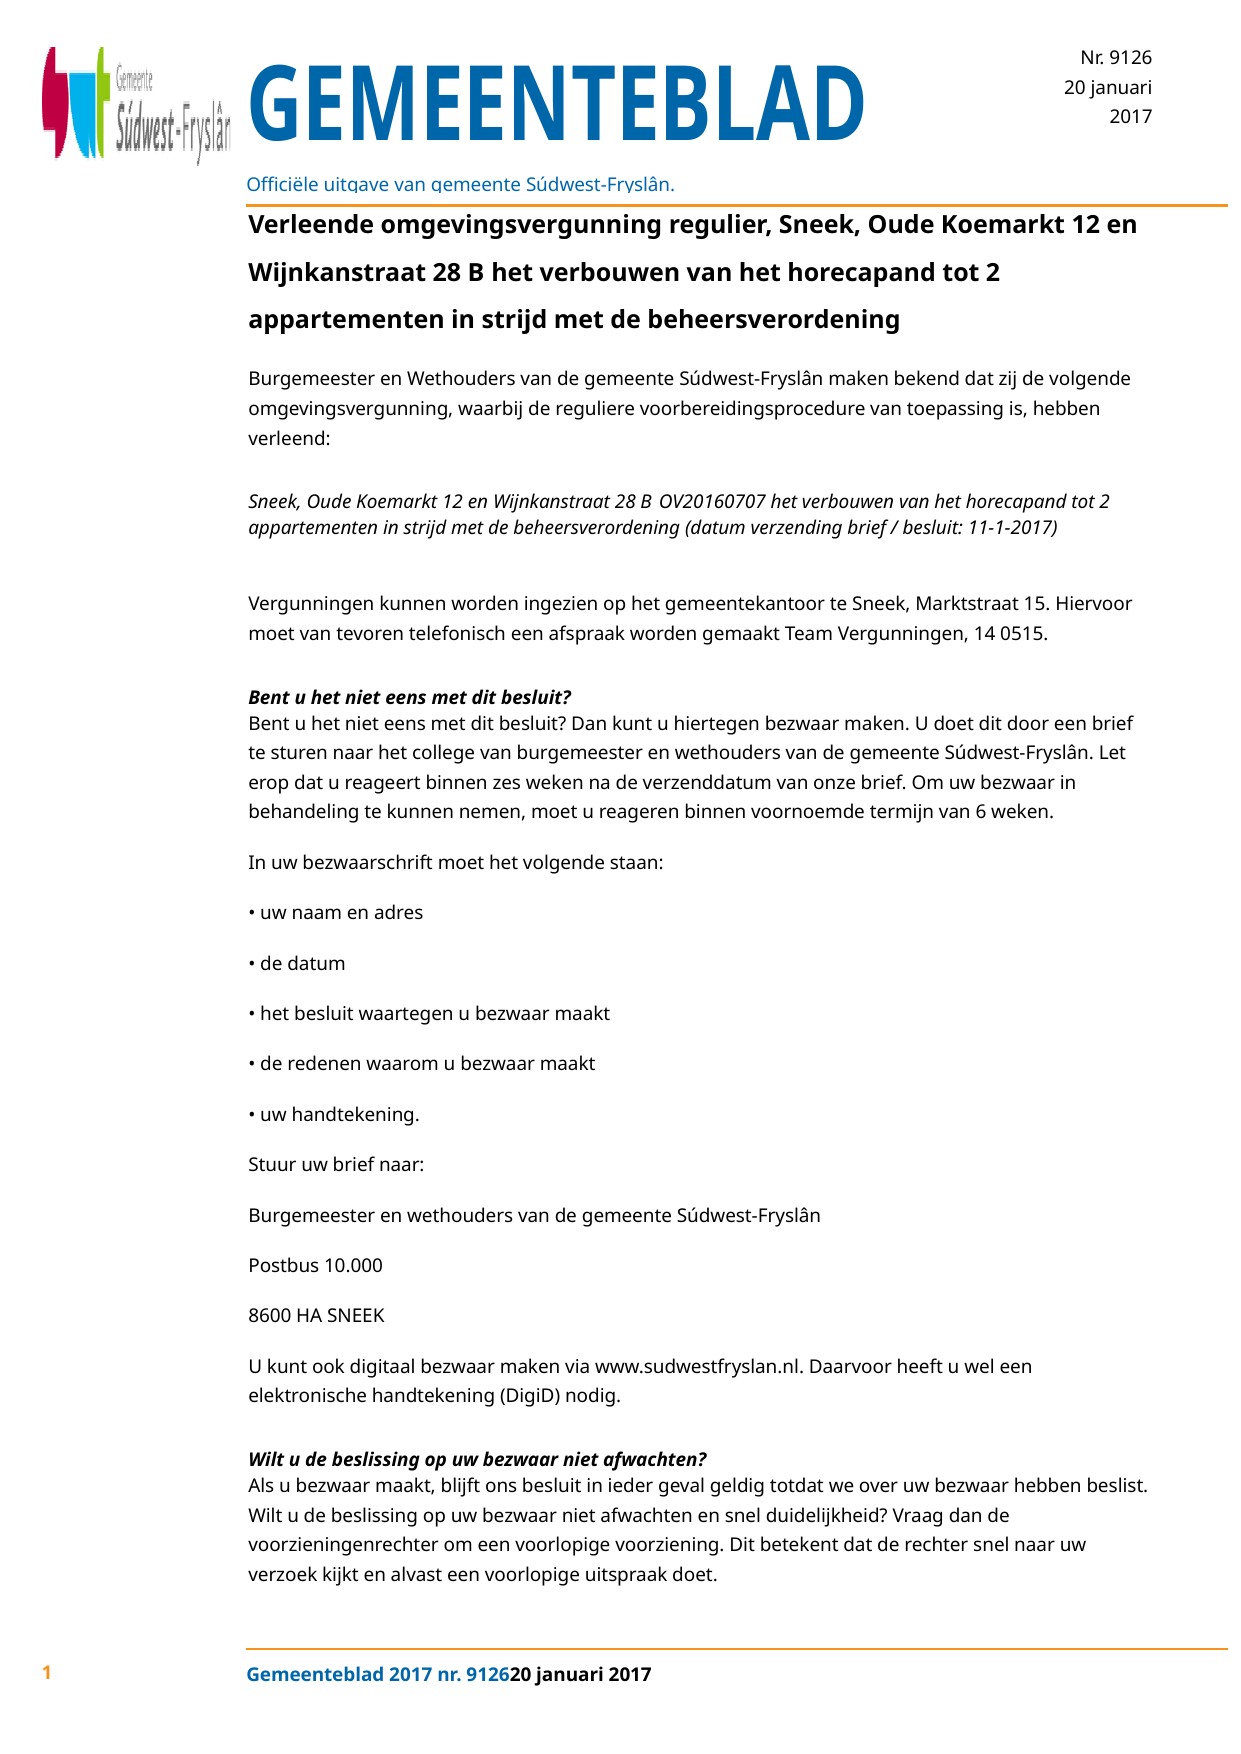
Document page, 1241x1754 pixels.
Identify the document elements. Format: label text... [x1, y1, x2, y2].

text • de datum [248, 950, 1152, 976]
text • uw handtekening. [248, 1101, 1152, 1127]
text Stuur uw brief naar: [248, 1151, 1152, 1177]
text Burgemeester en Wethouders van de gemeente Súdwest-Fryslân maken bekend dat zij de volgende omgevingsvergunning, waarbij de reguliere voorbereidingsprocedure van toepassing is, hebben verleend: [248, 366, 1152, 450]
text • het besluit waartegen u bezwaar maakt [248, 1000, 1152, 1026]
text Bent u het niet eens met dit besluit? [248, 684, 1152, 710]
text Verleende omgevingsvergunning regulier, Sneek, Oude Koemarkt 12 en Wijnkanstraat 28 B het verbouwen van het horecapand tot 2 appartementen in strijd met de beheersverordening [248, 207, 1152, 336]
text Sneek, Oude Koemarkt 12 en Wijnkanstraat 28 B OV20160707 het verbouwen van het horecapand tot 2 appartementen in strijd met de beheersverordening (datum verzending brief / besluit: 11-1-2017) [248, 489, 1152, 540]
text In uw bezwaarschrift moet het volgende staan: [248, 849, 1152, 875]
text Burgemeester en wethouders van de gemeente Súdwest-Fryslân [248, 1202, 1152, 1228]
text • de redenen waarom u bezwaar maakt [248, 1051, 1152, 1076]
text Als u bezwaar maakt, blijft ons besluit in ieder geval geldig totdat we over uw bezwaar hebben beslist. Wilt u de beslissing op uw bezwaar niet afwachten en snel duidelijkheid? Vraag dan de voorzieningenrechter om een voorlopige voorziening. Dit betekent dat de rechter snel naar uw verzoek kijkt en alvast een voorlopige uitspraak doet. [248, 1472, 1152, 1587]
text U kunt ook digitaal bezwaar maken via www.sudwestfryslan.nl. Daarvoor heeft u wel een elektronische handtekening (DigiD) nodig. [248, 1353, 1152, 1408]
picture [41, 47, 231, 172]
text • uw naam en adres [248, 899, 1152, 925]
text Bent u het niet eens met dit besluit? Dan kunt u hiertegen bezwaar maken. U doet dit door een brief te sturen naar het college van burgemeester en wethouders van de gemeente Súdwest-Fryslân. Let erop dat u reageert binnen zes weken na de verzenddatum van onze brief. Om uw bezwaar in behandeling te kunnen nemen, moet u reageren binnen voornoemde termijn van 6 weken. [248, 710, 1152, 824]
text Postbus 10.000 [248, 1252, 1152, 1278]
text Vergunningen kunnen worden ingezien op het gemeentekantoor te Sneek, Marktstraat 15. Hiervoor moet van tevoren telefonisch een afspraak worden gemaakt Team Vergunningen, 14 0515. [248, 591, 1152, 646]
text Wilt u de beslissing op uw bezwaar niet afwachten? [248, 1447, 1152, 1472]
text 8600 HA SNEEK [248, 1303, 1152, 1328]
